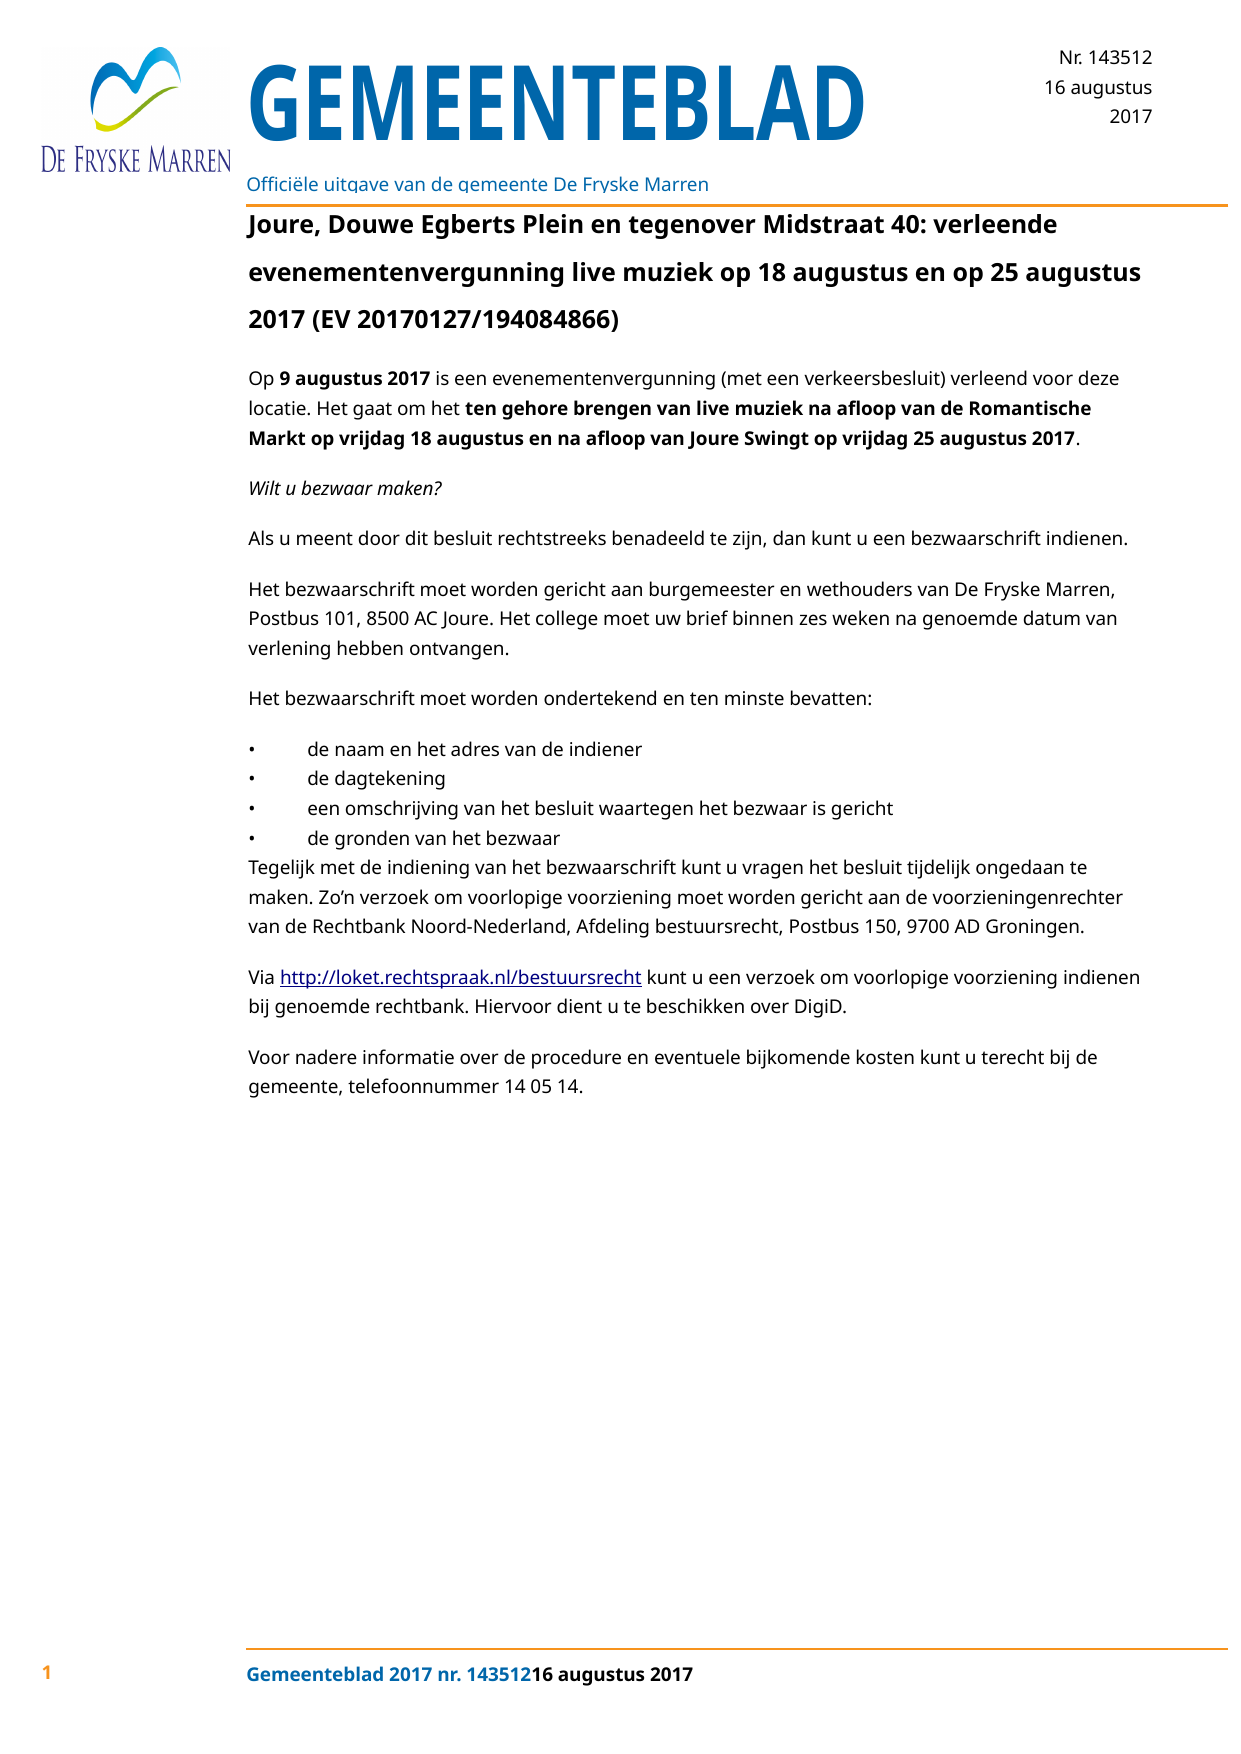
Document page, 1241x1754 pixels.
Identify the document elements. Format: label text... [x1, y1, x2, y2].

text Het bezwaarschrift moet worden ondertekend en ten minste bevatten: [248, 686, 1152, 711]
list een omschrijving van het besluit waartegen het bezwaar is gericht [248, 795, 1152, 821]
text Via http://loket.rechtspraak.nl/bestuursrecht kunt u een verzoek om voorlopige voorziening indienen bij genoemde rechtbank. Hiervoor dient u te beschikken over DigiD. [248, 964, 1152, 1019]
picture [41, 47, 231, 172]
text Tegelijk met de indiening van het bezwaarschrift kunt u vragen het besluit tijdelijk ongedaan te maken. Zo’n verzoek om voorlopige voorziening moet worden gericht aan de voorzieningenrechter van de Rechtbank Noord-Nederland, Afdeling bestuursrecht, Postbus 150, 9700 AD Groningen. [248, 854, 1152, 939]
text Joure, Douwe Egberts Plein en tegenover Midstraat 40: verleende evenementenvergunning live muziek op 18 augustus en op 25 augustus 2017 (EV 20170127/194084866) [248, 207, 1152, 336]
text Het bezwaarschrift moet worden gericht aan burgemeester en wethouders van De Fryske Marren, Postbus 101, 8500 AC Joure. Het college moet uw brief binnen zes weken na genoemde datum van verlening hebben ontvangen. [248, 576, 1152, 661]
list de gronden van het bezwaar [248, 825, 1152, 850]
list de dagtekening [248, 766, 1152, 791]
text Voor nadere informatie over de procedure en eventuele bijkomende kosten kunt u terecht bij de gemeente, telefoonnummer 14 05 14. [248, 1044, 1152, 1099]
text Als u meent door dit besluit rechtstreeks benadeeld te zijn, dan kunt u een bezwaarschrift indienen. [248, 526, 1152, 551]
text Op 9 augustus 2017 is een evenementenvergunning (met een verkeersbesluit) verleend voor deze locatie. Het gaat om het ten gehore brengen van live muziek na afloop van de Romantische Markt op vrijdag 18 augustus en na afloop van Joure Swingt op vrijdag 25 augustus 2017. [248, 366, 1152, 450]
text Wilt u bezwaar maken? [248, 475, 1152, 501]
list de naam en het adres van de indiener [248, 736, 1152, 762]
